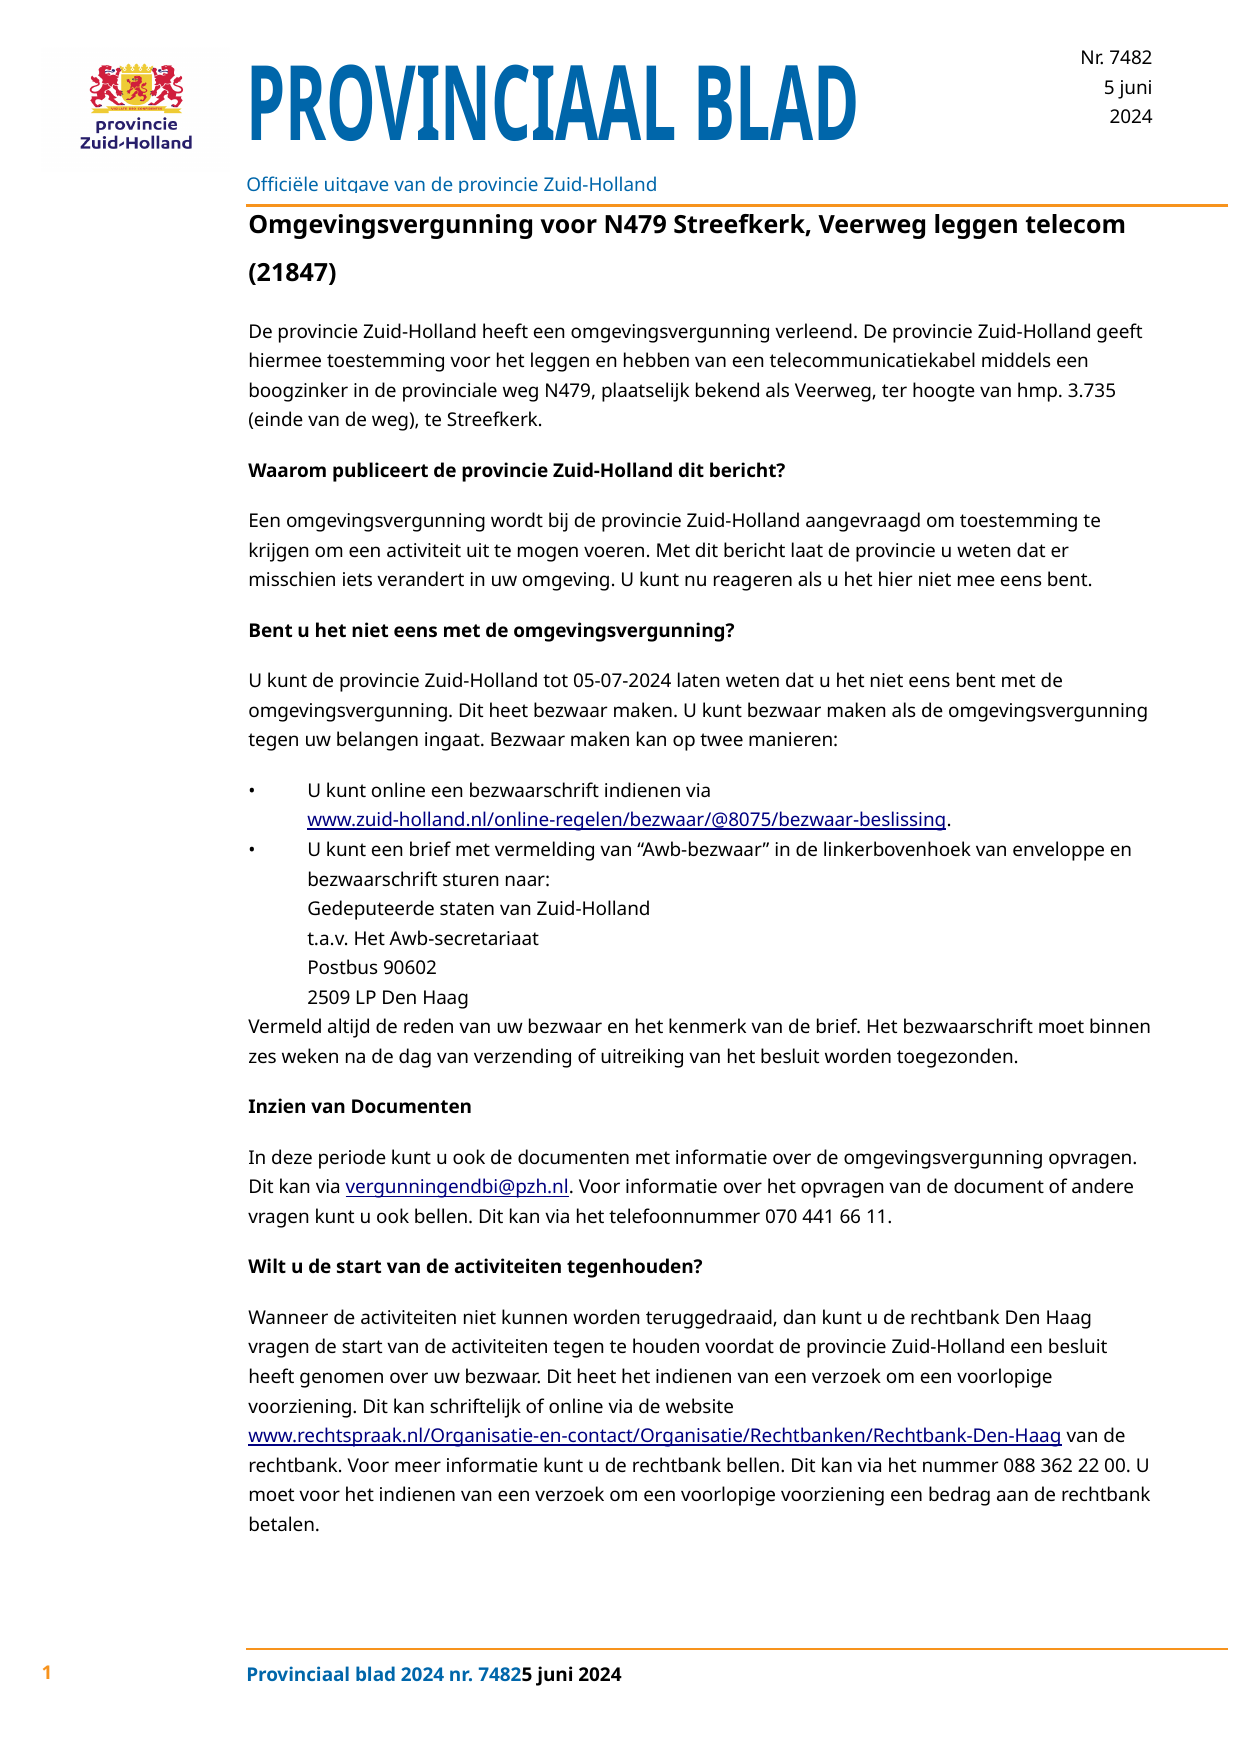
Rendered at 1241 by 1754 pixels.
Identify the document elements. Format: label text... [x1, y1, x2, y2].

text Wilt u de start van de activiteiten tegenhouden? [248, 1254, 1152, 1279]
list U kunt een brief met vermelding van “Awb-bezwaar” in de linkerbovenhoek van enveloppe en bezwaarschrift sturen naar: [248, 836, 1152, 892]
list Gedeputeerde staten van Zuid-Holland [248, 895, 1152, 921]
list 2509 LP Den Haag [248, 984, 1152, 1010]
text U kunt de provincie Zuid-Holland tot 05-07-2024 laten weten dat u het niet eens bent met de omgevingsvergunning. Dit heet bezwaar maken. U kunt bezwaar maken als de omgevingsvergunning tegen uw belangen ingaat. Bezwaar maken kan op twee manieren: [248, 667, 1152, 752]
text Een omgevingsvergunning wordt bij de provincie Zuid-Holland aangevraagd om toestemming te krijgen om een activiteit uit te mogen voeren. Met dit bericht laat de provincie u weten dat er misschien iets verandert in uw omgeving. U kunt nu reageren als u het hier niet mee eens bent. [248, 507, 1152, 592]
text Bent u het niet eens met de omgevingsvergunning? [248, 617, 1152, 643]
picture [41, 47, 231, 172]
text De provincie Zuid-Holland heeft een omgevingsvergunning verleend. De provincie Zuid-Holland geeft hiermee toestemming voor het leggen en hebben van een telecommunicatiekabel middels een boogzinker in de provinciale weg N479, plaatselijk bekend als Veerweg, ter hoogte van hmp. 3.735 (einde van de weg), te Streefkerk. [248, 318, 1152, 432]
text Waarom publiceert de provincie Zuid-Holland dit bericht? [248, 457, 1152, 483]
list t.a.v. Het Awb-secretariaat [248, 925, 1152, 951]
text Inzien van Documenten [248, 1094, 1152, 1119]
text In deze periode kunt u ook de documenten met informatie over de omgevingsvergunning opvragen. Dit kan via vergunningendbi@pzh.nl. Voor informatie over het opvragen van de document of andere vragen kunt u ook bellen. Dit kan via het telefoonnummer 070 441 66 11. [248, 1144, 1152, 1229]
text Wanneer de activiteiten niet kunnen worden teruggedraaid, dan kunt u de rechtbank Den Haag vragen de start van de activiteiten tegen te houden voordat de provincie Zuid-Holland een besluit heeft genomen over uw bezwaar. Dit heet het indienen van een verzoek om een voorlopige voorziening. Dit kan schriftelijk of online via de website www.rechtspraak.nl/Organisatie-en-contact/Organisatie/Rechtbanken/Rechtbank-Den-Haag van de rechtbank. Voor meer informatie kunt u de rechtbank bellen. Dit kan via het nummer 088 362 22 00. U moet voor het indienen van een verzoek om een voorlopige voorziening een bedrag aan de rechtbank betalen. [248, 1304, 1152, 1537]
text Vermeld altijd de reden van uw bezwaar en het kenmerk van de brief. Het bezwaarschrift moet binnen zes weken na de dag van verzending of uitreiking van het besluit worden toegezonden. [248, 1014, 1152, 1069]
text Omgevingsvergunning voor N479 Streefkerk, Veerweg leggen telecom (21847) [248, 207, 1152, 288]
list Postbus 90602 [248, 954, 1152, 980]
list U kunt online een bezwaarschrift indienen via www.zuid-holland.nl/online-regelen/bezwaar/@8075/bezwaar-beslissing. [248, 777, 1152, 832]
